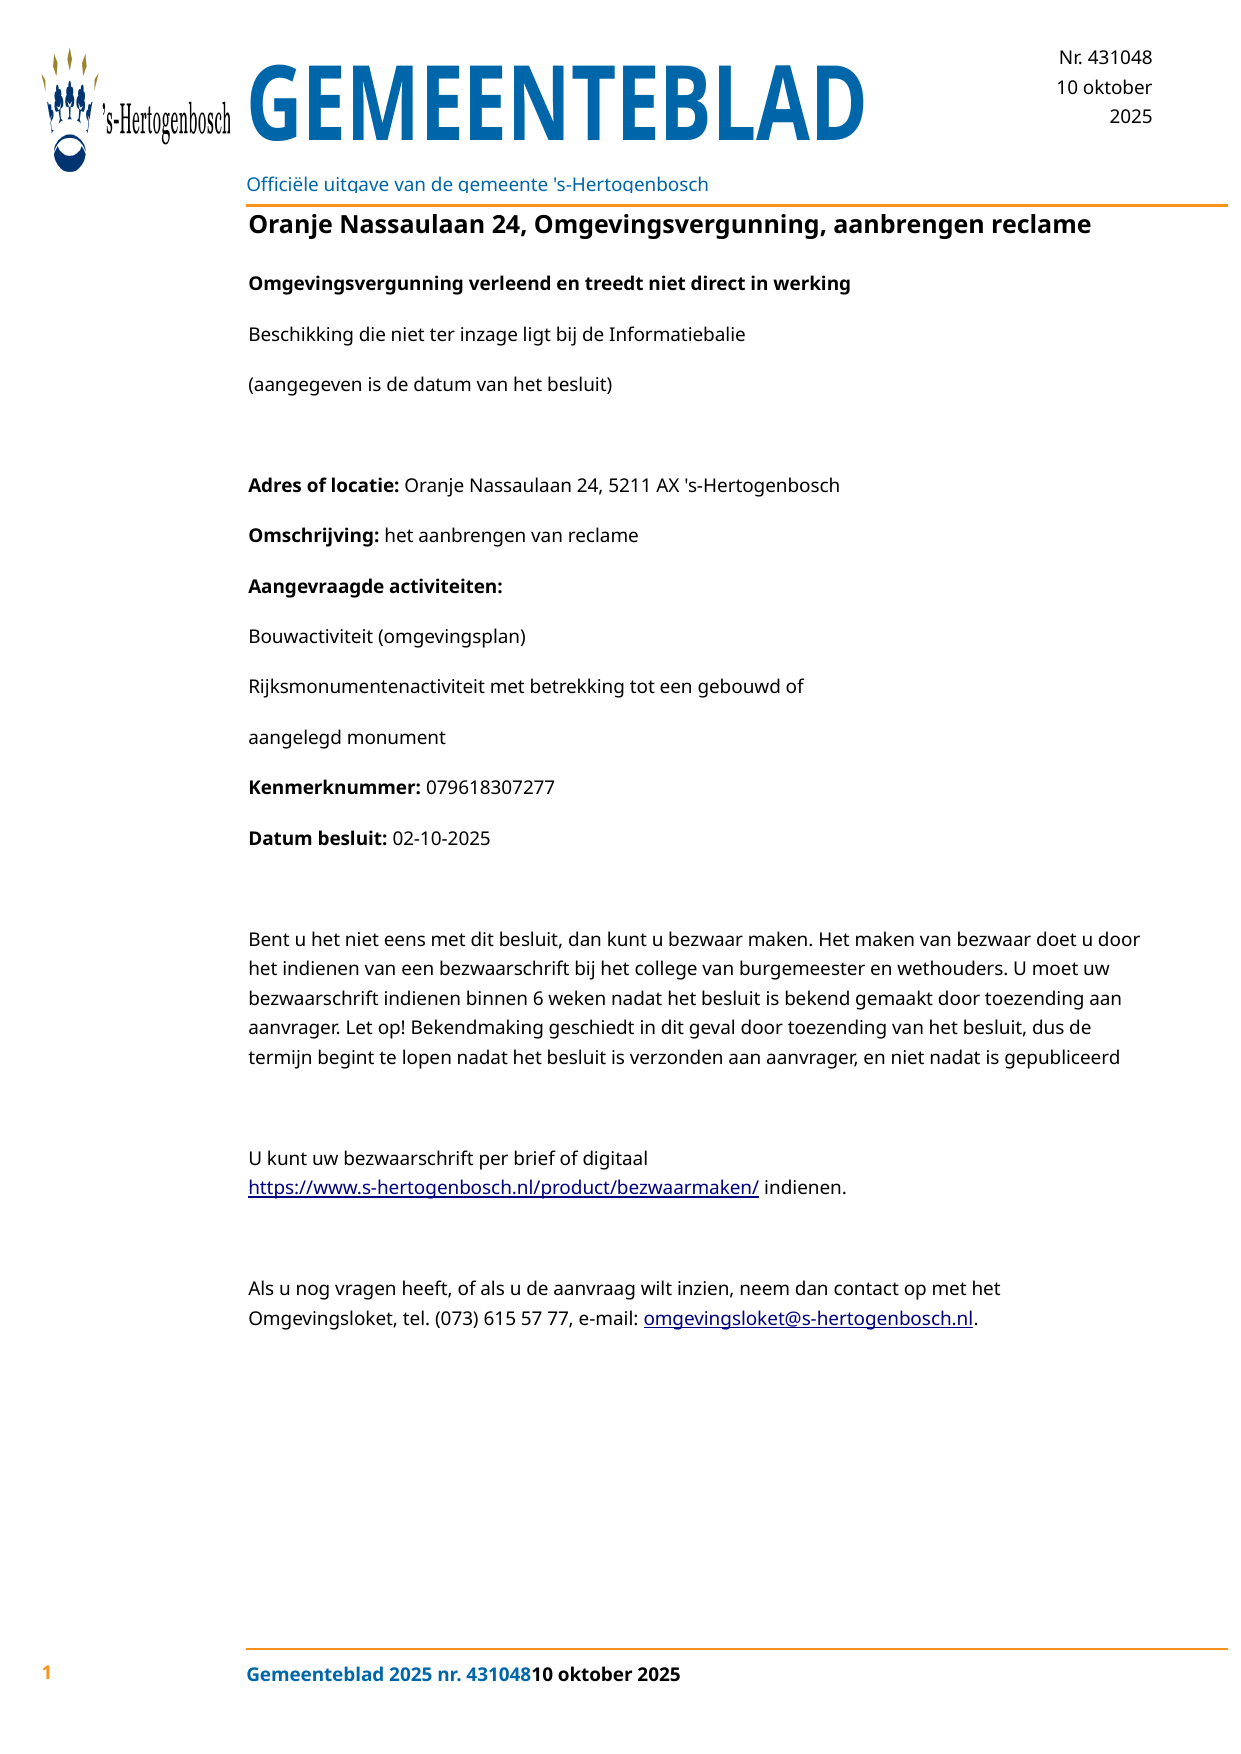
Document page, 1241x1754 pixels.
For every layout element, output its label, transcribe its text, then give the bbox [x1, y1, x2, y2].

text Omgevingsvergunning verleend en treedt niet direct in werking [248, 270, 1152, 296]
text (aangegeven is de datum van het besluit) [248, 371, 1152, 397]
picture [41, 47, 231, 172]
text Omschrijving: het aanbrengen van reclame [248, 522, 1152, 548]
text U kunt uw bezwaarschrift per brief of digitaal https://www.s-hertogenbosch.nl/product/bezwaarmaken/ indienen. [248, 1145, 1152, 1200]
text Kenmerknummer: 079618307277 [248, 774, 1152, 800]
text Beschikking die niet ter inzage ligt bij de Informatiebalie [248, 321, 1152, 346]
text Adres of locatie: Oranje Nassaulaan 24, 5211 AX 's-Hertogenbosch [248, 472, 1152, 498]
text aangelegd monument [248, 724, 1152, 750]
text Datum besluit: 02-10-2025 [248, 825, 1152, 851]
text Bouwactiviteit (omgevingsplan) [248, 623, 1152, 649]
text Oranje Nassaulaan 24, Omgevingsvergunning, aanbrengen reclame [248, 207, 1152, 241]
text Aangevraagde activiteiten: [248, 573, 1152, 598]
text Rijksmonumentenactiviteit met betrekking tot een gebouwd of [248, 674, 1152, 699]
text Bent u het niet eens met dit besluit, dan kunt u bezwaar maken. Het maken van bezwaar doet u door het indienen van een bezwaarschrift bij het college van burgemeester en wethouders. U moet uw bezwaarschrift indienen binnen 6 weken nadat het besluit is bekend gemaakt door toezending aan aanvrager. Let op! Bekendmaking geschiedt in dit geval door toezending van het besluit, dus de termijn begint te lopen nadat het besluit is verzonden aan aanvrager, en niet nadat is gepubliceerd [248, 926, 1152, 1070]
text Als u nog vragen heeft, of als u de aanvraag wilt inzien, neem dan contact op met het Omgevingsloket, tel. (073) 615 57 77, e-mail: omgevingsloket@s-hertogenbosch.nl. [248, 1275, 1152, 1331]
